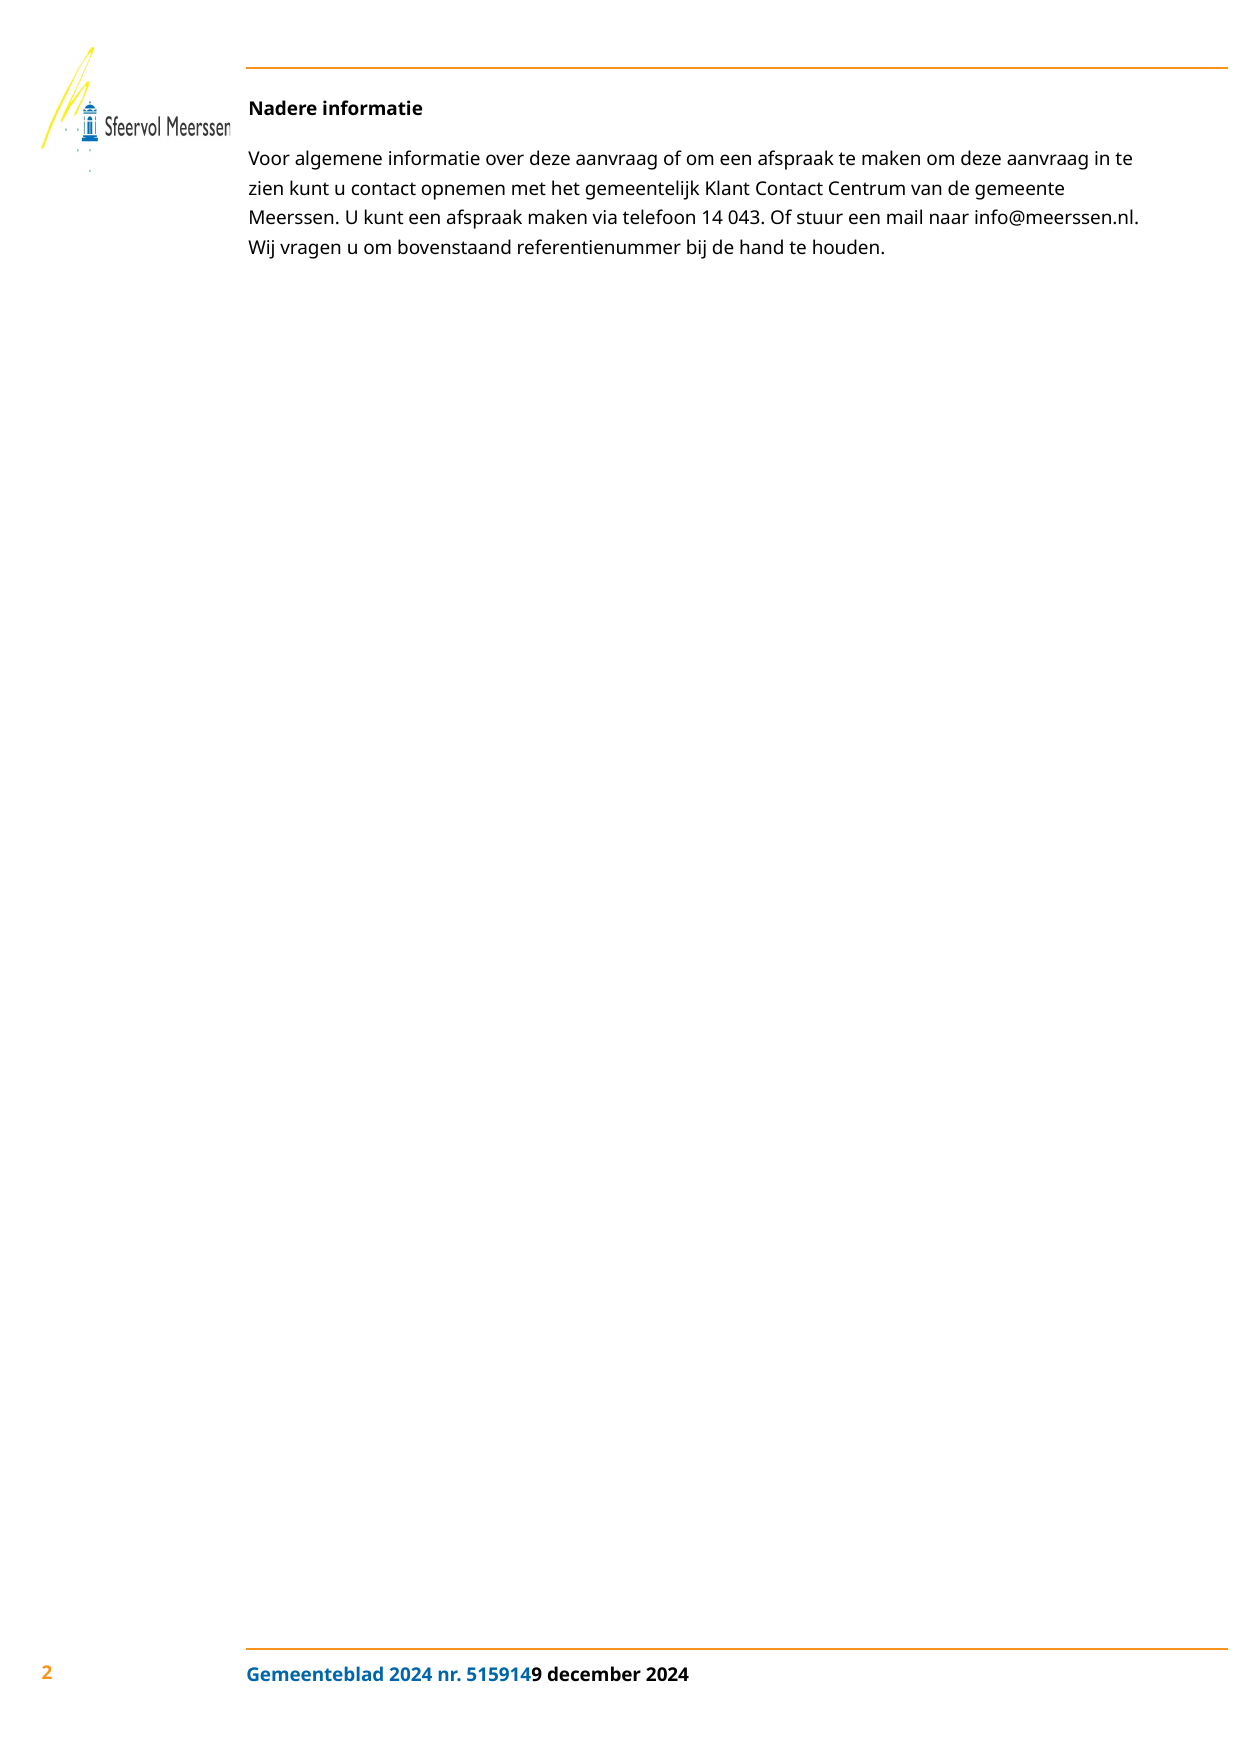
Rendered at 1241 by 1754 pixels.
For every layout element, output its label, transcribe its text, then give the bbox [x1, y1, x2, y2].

picture [41, 47, 231, 172]
text Nadere informatie [248, 95, 1152, 121]
text Voor algemene informatie over deze aanvraag of om een afspraak te maken om deze aanvraag in te zien kunt u contact opnemen met het gemeentelijk Klant Contact Centrum van de gemeente Meerssen. U kunt een afspraak maken via telefoon 14 043. Of stuur een mail naar info@meerssen.nl. Wij vragen u om bovenstaand referentienummer bij de hand te houden. [248, 145, 1152, 260]
